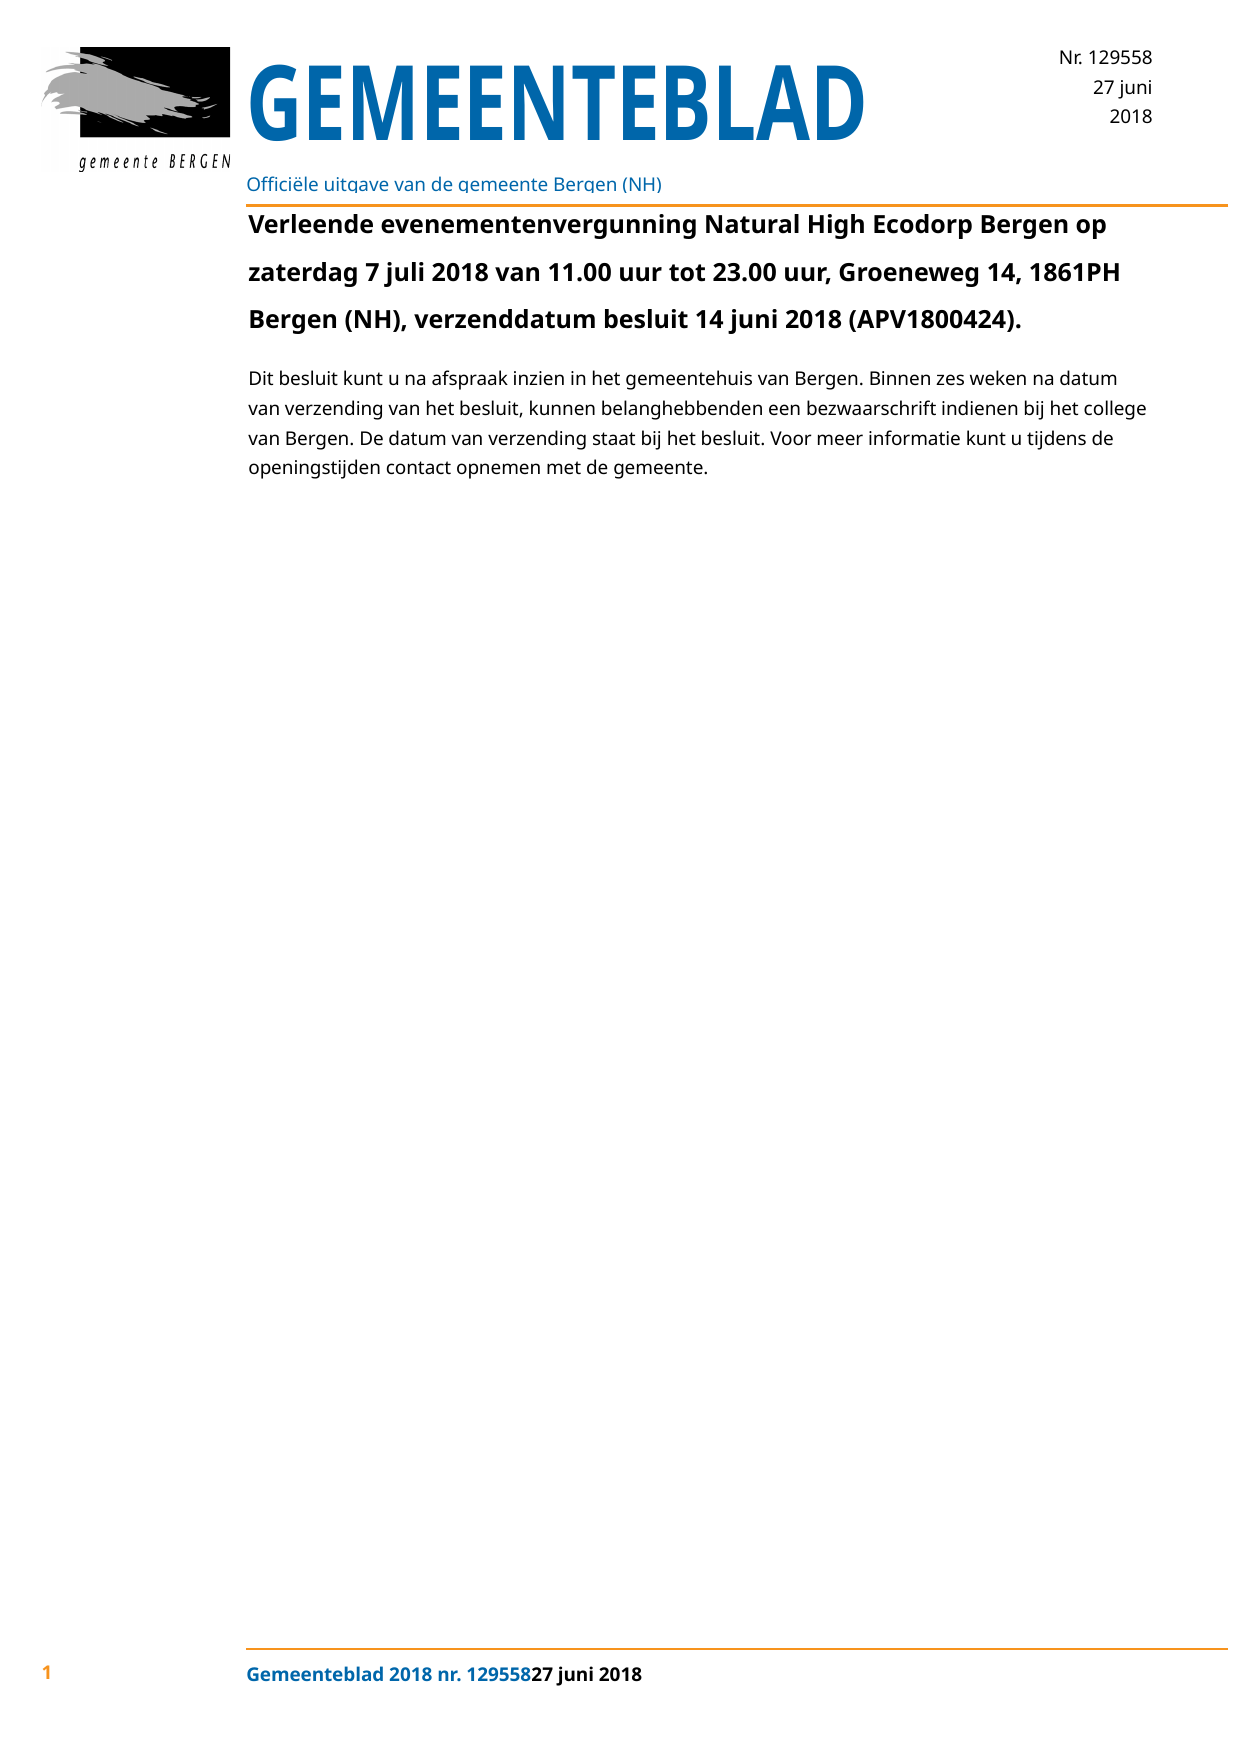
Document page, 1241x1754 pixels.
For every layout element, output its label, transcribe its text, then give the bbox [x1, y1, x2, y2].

text Dit besluit kunt u na afspraak inzien in het gemeentehuis van Bergen. Binnen zes weken na datum van verzending van het besluit, kunnen belanghebbenden een bezwaarschrift indienen bij het college van Bergen. De datum van verzending staat bij het besluit. Voor meer informatie kunt u tijdens de openingstijden contact opnemen met de gemeente. [248, 366, 1152, 480]
picture [41, 47, 231, 172]
text Verleende evenementenvergunning Natural High Ecodorp Bergen op zaterdag 7 juli 2018 van 11.00 uur tot 23.00 uur, Groeneweg 14, 1861PH Bergen (NH), verzenddatum besluit 14 juni 2018 (APV1800424). [248, 207, 1152, 336]
